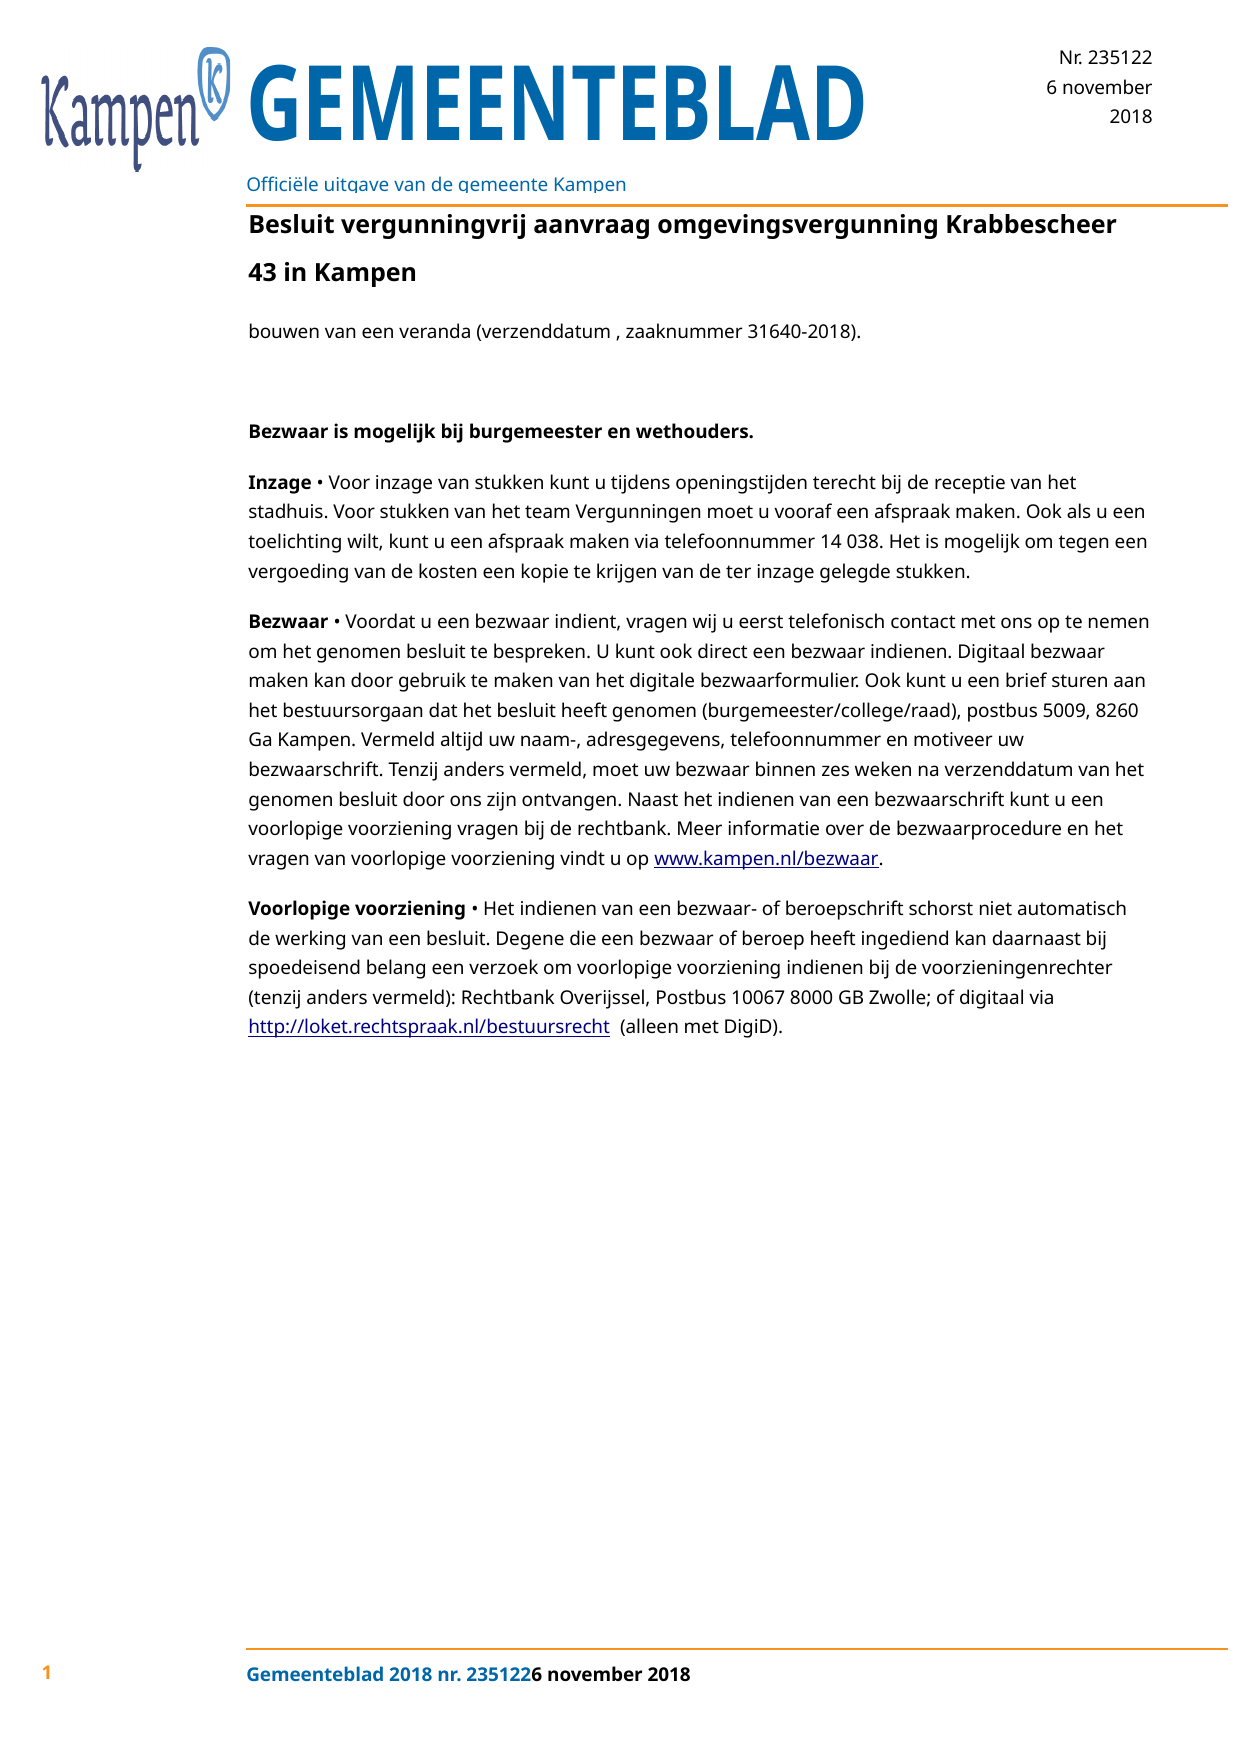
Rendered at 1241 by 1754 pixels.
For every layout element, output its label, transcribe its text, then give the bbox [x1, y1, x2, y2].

text Voorlopige voorziening • Het indienen van een bezwaar- of beroepschrift schorst niet automatisch de werking van een besluit. Degene die een bezwaar of beroep heeft ingediend kan daarnaast bij spoedeisend belang een verzoek om voorlopige voorziening indienen bij de voorzieningenrechter (tenzij anders vermeld): Rechtbank Overijssel, Postbus 10067 8000 GB Zwolle; of digitaal via http://loket.rechtspraak.nl/bestuursrecht (alleen met DigiD). [248, 895, 1152, 1039]
text Bezwaar • Voordat u een bezwaar indient, vragen wij u eerst telefonisch contact met ons op te nemen om het genomen besluit te bespreken. U kunt ook direct een bezwaar indienen. Digitaal bezwaar maken kan door gebruik te maken van het digitale bezwaarformulier. Ook kunt u een brief sturen aan het bestuursorgaan dat het besluit heeft genomen (burgemeester/college/raad), postbus 5009, 8260 Ga Kampen. Vermeld altijd uw naam-, adresgegevens, telefoonnummer en motiveer uw bezwaarschrift. Tenzij anders vermeld, moet uw bezwaar binnen zes weken na verzenddatum van het genomen besluit door ons zijn ontvangen. Naast het indienen van een bezwaarschrift kunt u een voorlopige voorziening vragen bij de rechtbank. Meer informatie over de bezwaarprocedure en het vragen van voorlopige voorziening vindt u op www.kampen.nl/bezwaar. [248, 608, 1152, 871]
text bouwen van een veranda (verzenddatum , zaaknummer 31640-2018). [248, 318, 1152, 344]
text Inzage • Voor inzage van stukken kunt u tijdens openingstijden terecht bij de receptie van het stadhuis. Voor stukken van het team Vergunningen moet u vooraf een afspraak maken. Ook als u een toelichting wilt, kunt u een afspraak maken via telefoonnummer 14 038. Het is mogelijk om tegen een vergoeding van de kosten een kopie te krijgen van de ter inzage gelegde stukken. [248, 469, 1152, 584]
picture [41, 47, 231, 172]
text Besluit vergunningvrij aanvraag omgevingsvergunning Krabbescheer 43 in Kampen [248, 207, 1152, 288]
text Bezwaar is mogelijk bij burgemeester en wethouders. [248, 419, 1152, 444]
